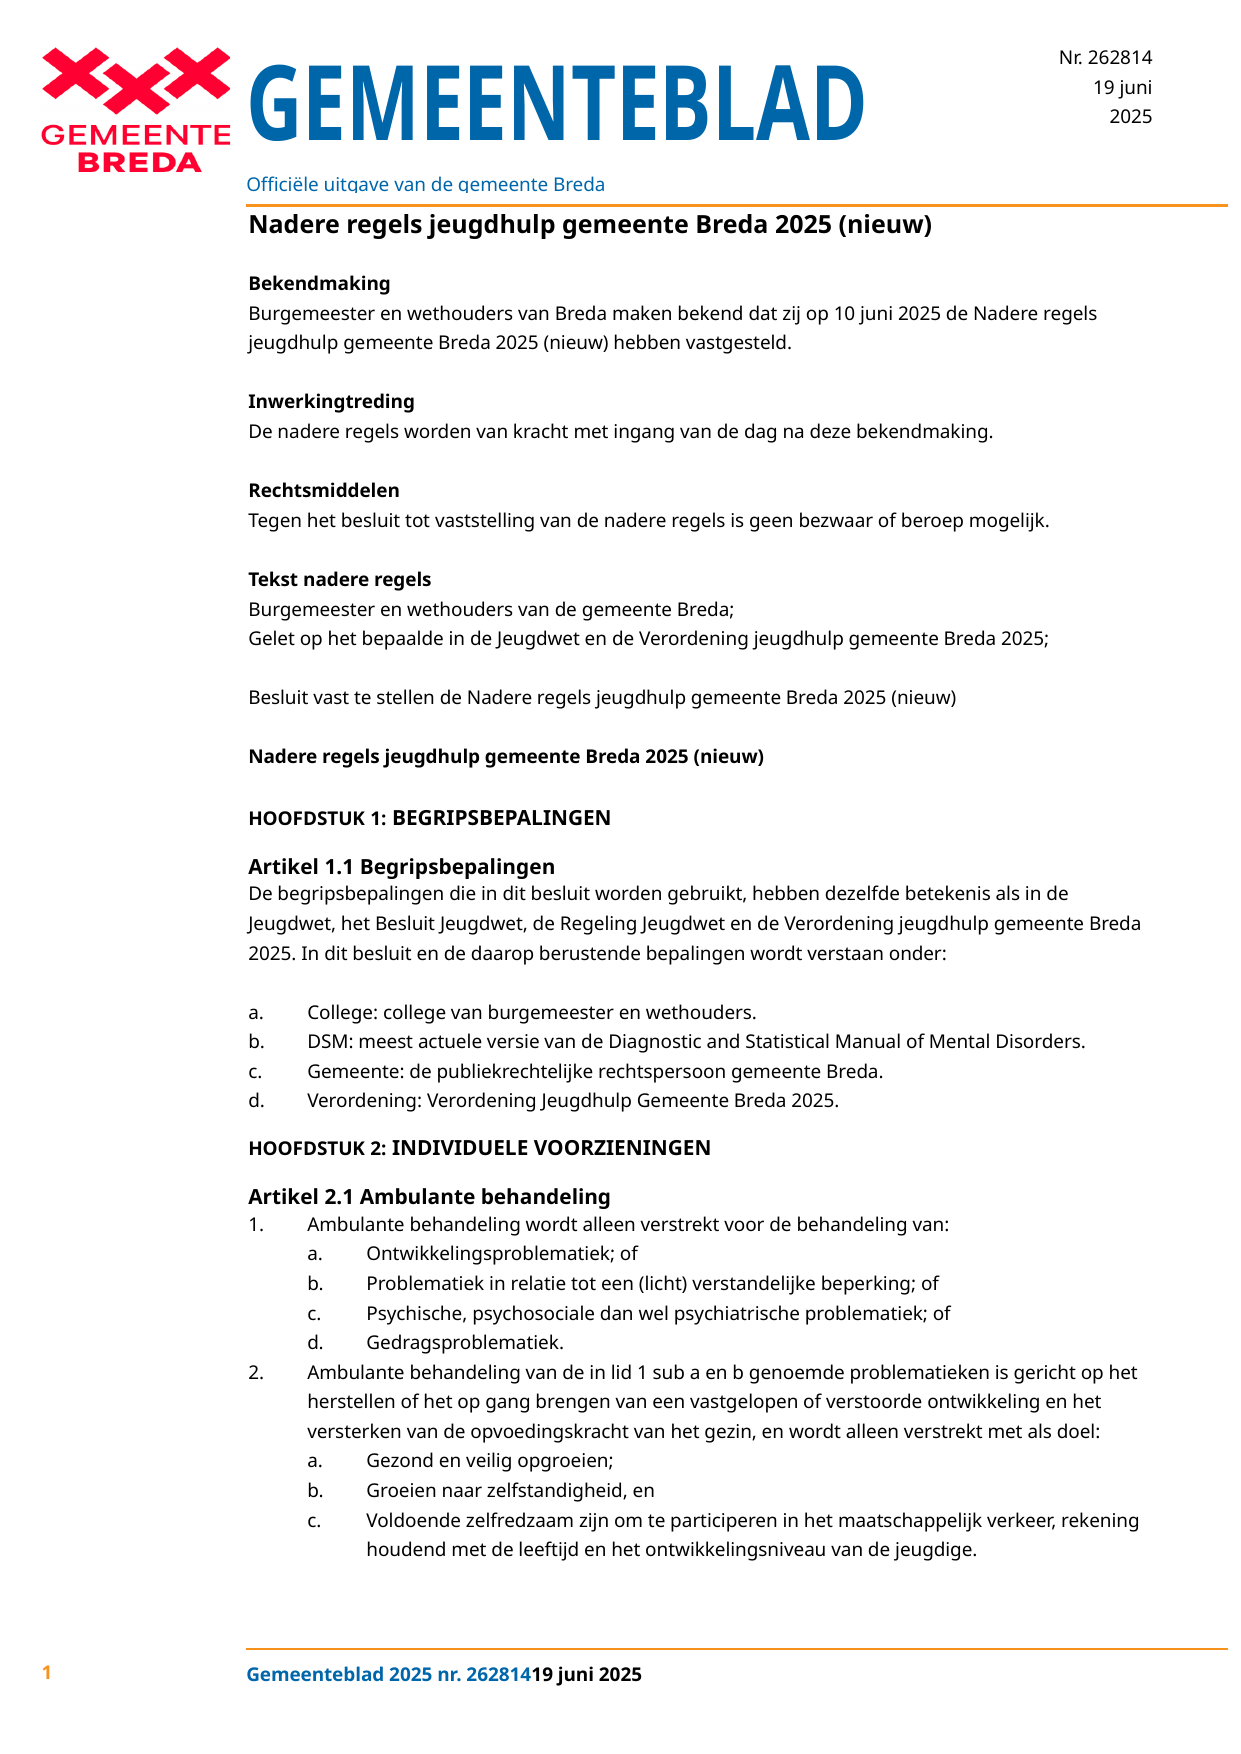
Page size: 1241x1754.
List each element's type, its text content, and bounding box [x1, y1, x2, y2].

text Artikel 1.1 Begripsbepalingen [248, 852, 1152, 881]
list Groeien naar zelfstandigheid, en [307, 1477, 1152, 1503]
text Burgemeester en wethouders van Breda maken bekend dat zij op 10 juni 2025 de Nadere regels jeugdhulp gemeente Breda 2025 (nieuw) hebben vastgesteld. [248, 300, 1152, 355]
list Ambulante behandeling wordt alleen verstrekt voor de behandeling van: [248, 1211, 1152, 1237]
list Problematiek in relatie tot een (licht) verstandelijke beperking; of [307, 1270, 1152, 1296]
list Gedragsproblematiek. [307, 1329, 1152, 1355]
text HOOFDSTUK 1: BEGRIPSBEPALINGEN [248, 803, 1152, 831]
list DSM: meest actuele versie van de Diagnostic and Statistical Manual of Mental Disorders. [248, 1028, 1152, 1054]
text Nadere regels jeugdhulp gemeente Breda 2025 (nieuw) [248, 744, 1152, 769]
text Tegen het besluit tot vaststelling van de nadere regels is geen bezwaar of beroep mogelijk. [248, 507, 1152, 533]
list Psychische, psychosociale dan wel psychiatrische problematiek; of [307, 1300, 1152, 1325]
list Ontwikkelingsproblematiek; of [307, 1241, 1152, 1266]
text Gelet op het bepaalde in de Jeugdwet en de Verordening jeugdhulp gemeente Breda 2025; [248, 625, 1152, 651]
list Voldoende zelfredzaam zijn om te participeren in het maatschappelijk verkeer, rekening houdend met de leeftijd en het ontwikkelingsniveau van de jeugdige. [307, 1507, 1152, 1562]
text Bekendmaking [248, 270, 1152, 296]
list Verordening: Verordening Jeugdhulp Gemeente Breda 2025. [248, 1088, 1152, 1113]
text HOOFDSTUK 2: INDIVIDUELE VOORZIENINGEN [248, 1133, 1152, 1162]
picture [41, 47, 231, 172]
list Gemeente: de publiekrechtelijke rechtspersoon gemeente Breda. [248, 1058, 1152, 1084]
list Gezond en veilig opgroeien; [307, 1448, 1152, 1473]
text De nadere regels worden van kracht met ingang van de dag na deze bekendmaking. [248, 418, 1152, 444]
text De begripsbepalingen die in dit besluit worden gebruikt, hebben dezelfde betekenis als in de Jeugdwet, het Besluit Jeugdwet, de Regeling Jeugdwet en de Verordening jeugdhulp gemeente Breda 2025. In dit besluit en de daarop berustende bepalingen wordt verstaan onder: [248, 881, 1152, 965]
text Inwerkingtreding [248, 389, 1152, 414]
text Nadere regels jeugdhulp gemeente Breda 2025 (nieuw) [248, 207, 1152, 241]
text Besluit vast te stellen de Nadere regels jeugdhulp gemeente Breda 2025 (nieuw) [248, 684, 1152, 710]
text Rechtsmiddelen [248, 477, 1152, 503]
text Tekst nadere regels [248, 566, 1152, 592]
list Ambulante behandeling van de in lid 1 sub a en b genoemde problematieken is gericht op het herstellen of het op gang brengen van een vastgelopen of verstoorde ontwikkeling en het versterken van de opvoedingskracht van het gezin, en wordt alleen verstrekt met als doel: [248, 1359, 1152, 1444]
text Artikel 2.1 Ambulante behandeling [248, 1182, 1152, 1211]
text Burgemeester en wethouders van de gemeente Breda; [248, 596, 1152, 621]
list College: college van burgemeester en wethouders. [248, 999, 1152, 1024]
